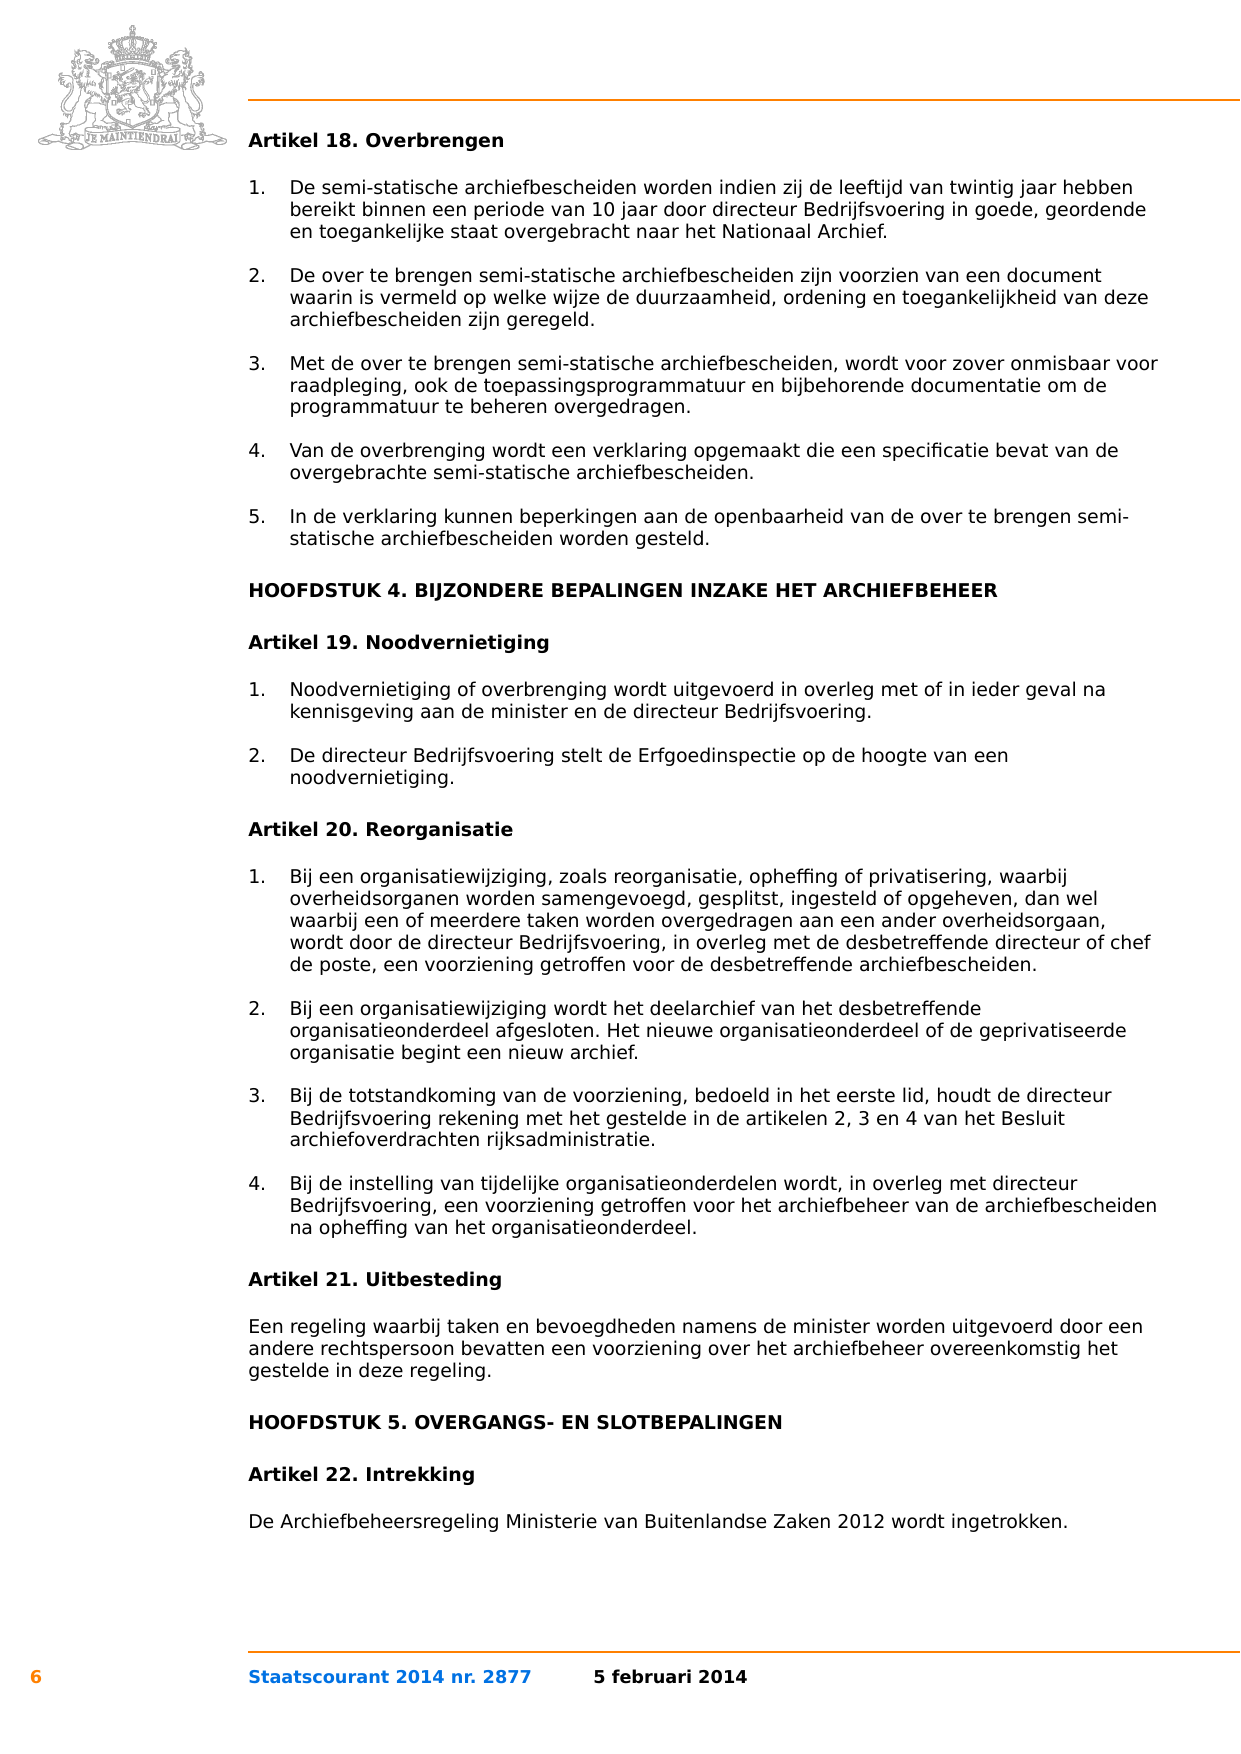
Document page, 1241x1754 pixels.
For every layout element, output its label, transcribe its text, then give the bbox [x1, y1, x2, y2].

text 1. Bij een organisatiewijziging, zoals reorganisatie, opheffing of privatisering, waarbij overheidsorganen worden samengevoegd, gesplitst, ingesteld of opgeheven, dan wel waarbij een of meerdere taken worden overgedragen aan een ander overheidsorgaan, wordt door de directeur Bedrijfsvoering, in overleg met de desbetreffende directeur of chef de poste, een voorziening getroffen voor de desbetreffende archiefbescheiden. [248, 866, 1163, 976]
text Een regeling waarbij taken en bevoegdheden namens de minister worden uitgevoerd door een andere rechtspersoon bevatten een voorziening over het archiefbeheer overeenkomstig het gestelde in deze regeling. [248, 1316, 1163, 1382]
text 2. De over te brengen semi-statische archiefbescheiden zijn voorzien van een document waarin is vermeld op welke wijze de duurzaamheid, ordening en toegankelijkheid van deze archiefbescheiden zijn geregeld. [248, 265, 1163, 331]
text 1. Noodvernietiging of overbrenging wordt uitgevoerd in overleg met of in ieder geval na kennisgeving aan de minister en de directeur Bedrijfsvoering. [248, 679, 1163, 723]
subtitle Artikel 22. Intrekking [248, 1464, 1163, 1486]
text 2. De directeur Bedrijfsvoering stelt de Erfgoedinspectie op de hoogte van een noodvernietiging. [248, 745, 1163, 789]
subtitle Artikel 20. Reorganisatie [248, 819, 1163, 841]
text 2. Bij een organisatiewijziging wordt het deelarchief van het desbetreffende organisatieonderdeel afgesloten. Het nieuwe organisatieonderdeel of de geprivatiseerde organisatie begint een nieuw archief. [248, 998, 1163, 1063]
text 3. Met de over te brengen semi-statische archiefbescheiden, wordt voor zover onmisbaar voor raadpleging, ook de toepassingsprogrammatuur en bijbehorende documentatie om de programmatuur te beheren overgedragen. [248, 352, 1163, 418]
subtitle Artikel 18. Overbrengen [248, 130, 1163, 152]
text 4. Bij de instelling van tijdelijke organisatieonderdelen wordt, in overleg met directeur Bedrijfsvoering, een voorziening getroffen voor het archiefbeheer van de archiefbescheiden na opheffing van het organisatieonderdeel. [248, 1173, 1163, 1239]
subtitle Artikel 19. Noodvernietiging [248, 632, 1163, 654]
subtitle HOOFDSTUK 4. BIJZONDERE BEPALINGEN INZAKE HET ARCHIEFBEHEER [248, 580, 1163, 602]
text 3. Bij de totstandkoming van de voorziening, bedoeld in het eerste lid, houdt de directeur Bedrijfsvoering rekening met het gestelde in de artikelen 2, 3 en 4 van het Besluit archiefoverdrachten rijksadministratie. [248, 1085, 1163, 1151]
text 1. De semi-statische archiefbescheiden worden indien zij de leeftijd van twintig jaar hebben bereikt binnen een periode van 10 jaar door directeur Bedrijfsvoering in goede, geordende en toegankelijke staat overgebracht naar het Nationaal Archief. [248, 177, 1163, 243]
text 5. In de verklaring kunnen beperkingen aan de openbaarheid van de over te brengen semi-statische archiefbescheiden worden gesteld. [248, 506, 1163, 550]
subtitle HOOFDSTUK 5. OVERGANGS- EN SLOTBEPALINGEN [248, 1412, 1163, 1434]
text 4. Van de overbrenging wordt een verklaring opgemaakt die een specificatie bevat van de overgebrachte semi-statische archiefbescheiden. [248, 440, 1163, 484]
text De Archiefbeheersregeling Ministerie van Buitenlandse Zaken 2012 wordt ingetrokken. [248, 1511, 1163, 1533]
subtitle Artikel 21. Uitbesteding [248, 1269, 1163, 1291]
picture [38, 25, 227, 150]
